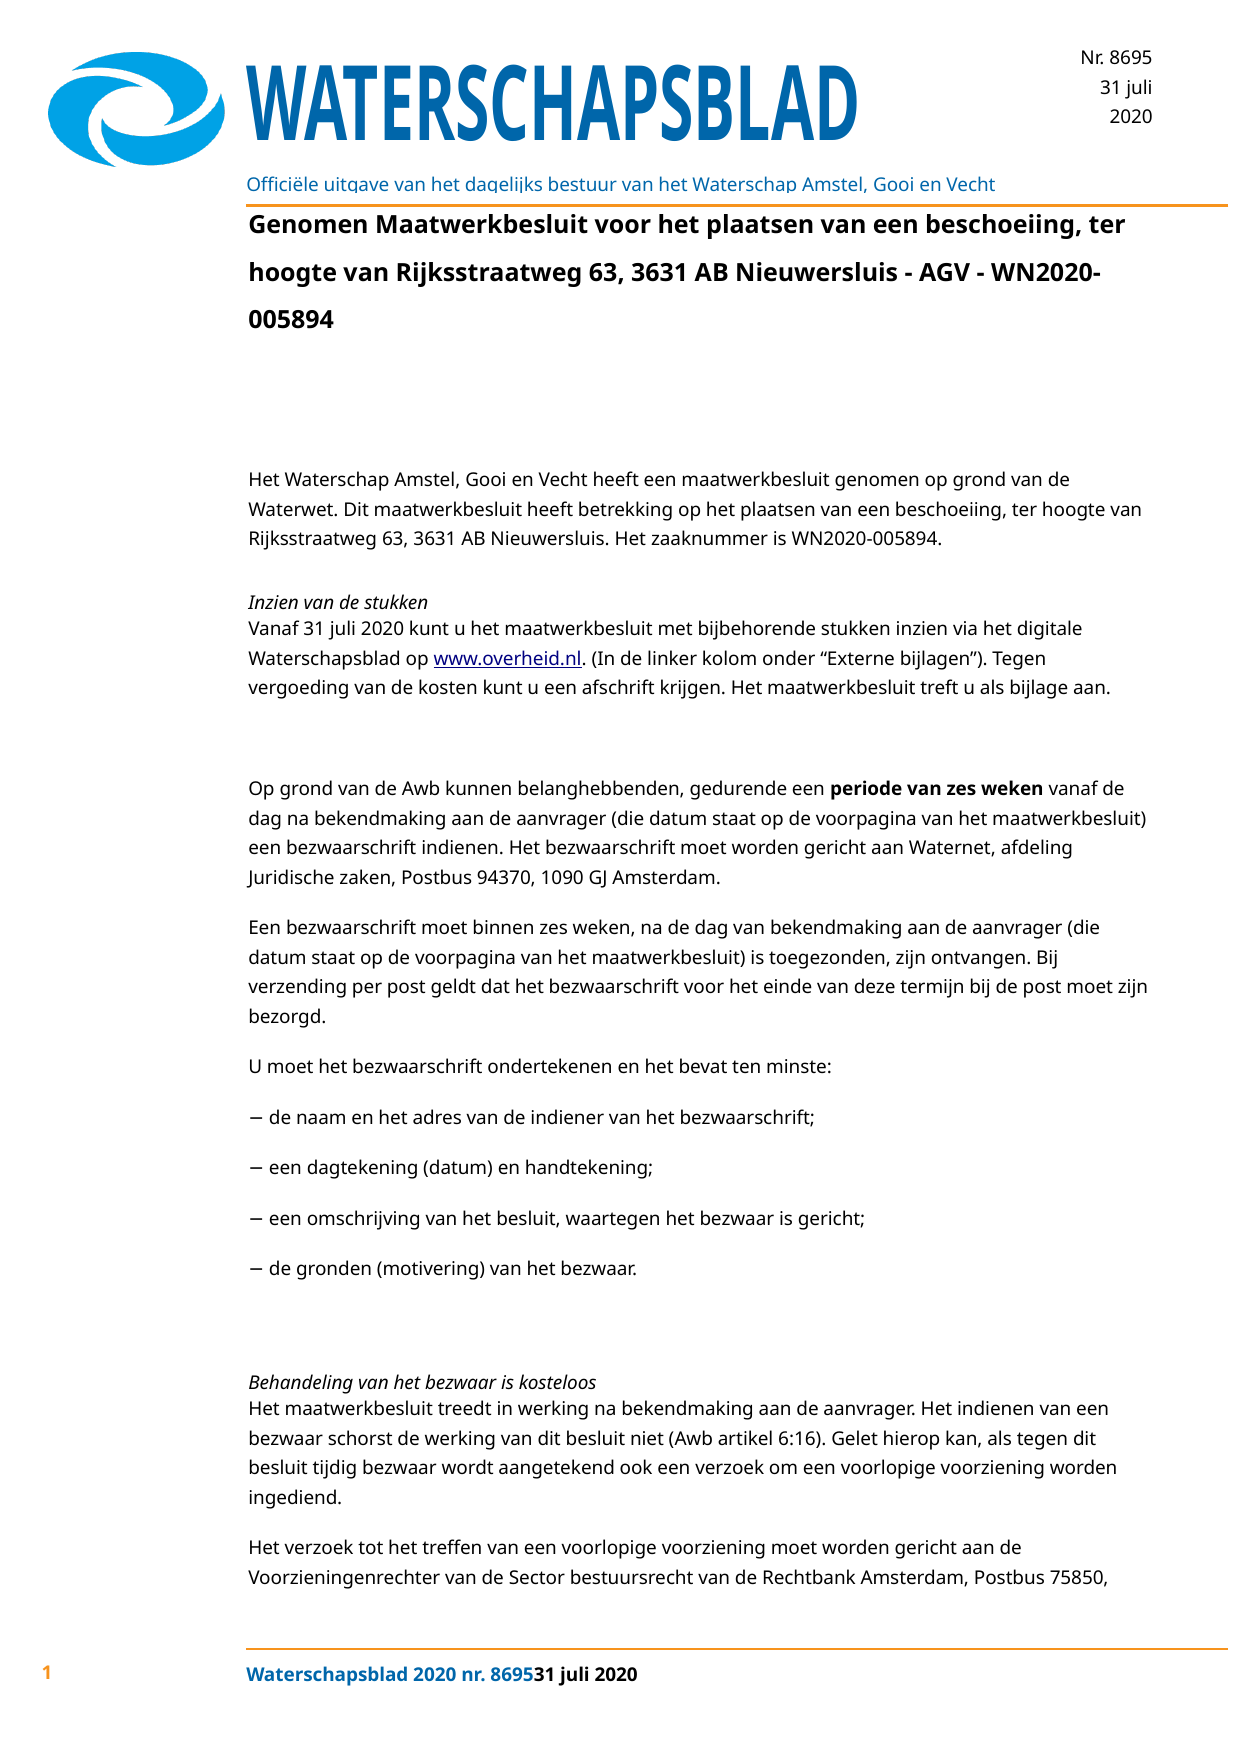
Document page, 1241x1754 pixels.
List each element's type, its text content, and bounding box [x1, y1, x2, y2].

text Inzien van de stukken [248, 589, 1152, 615]
text Op grond van de Awb kunnen belanghebbenden, gedurende een periode van zes weken vanaf de dag na bekendmaking aan de aanvrager (die datum staat op de voorpagina van het maatwerkbesluit) een bezwaarschrift indienen. Het bezwaarschrift moet worden gericht aan Waternet, afdeling Juridische zaken, Postbus 94370, 1090 GJ Amsterdam. [248, 775, 1152, 890]
text Vanaf 31 juli 2020 kunt u het maatwerkbesluit met bijbehorende stukken inzien via het digitale Waterschapsblad op www.overheid.nl. (In de linker kolom onder “Externe bijlagen”). Tegen vergoeding van de kosten kunt u een afschrift krijgen. Het maatwerkbesluit treft u als bijlage aan. [248, 615, 1152, 700]
text − de naam en het adres van de indiener van het bezwaarschrift; [248, 1104, 1152, 1130]
text − de gronden (motivering) van het bezwaar. [248, 1255, 1152, 1281]
text − een dagtekening (datum) en handtekening; [248, 1154, 1152, 1180]
text Genomen Maatwerkbesluit voor het plaatsen van een beschoeiing, ter hoogte van Rijksstraatweg 63, 3631 AB Nieuwersluis - AGV - WN2020-005894 [248, 207, 1152, 336]
text Het verzoek tot het treffen van een voorlopige voorziening moet worden gericht aan de Voorzieningenrechter van de Sector bestuursrecht van de Rechtbank Amsterdam, Postbus 75850, [248, 1534, 1152, 1590]
picture [41, 47, 231, 172]
text Het Waterschap Amstel, Gooi en Vecht heeft een maatwerkbesluit genomen op grond van de Waterwet. Dit maatwerkbesluit heeft betrekking op het plaatsen van een beschoeiing, ter hoogte van Rijksstraatweg 63, 3631 AB Nieuwersluis. Het zaaknummer is WN2020-005894. [248, 466, 1152, 551]
text − een omschrijving van het besluit, waartegen het bezwaar is gericht; [248, 1205, 1152, 1231]
text Een bezwaarschrift moet binnen zes weken, na de dag van bekendmaking aan de aanvrager (die datum staat op de voorpagina van het maatwerkbesluit) is toegezonden, zijn ontvangen. Bij verzending per post geldt dat het bezwaarschrift voor het einde van deze termijn bij de post moet zijn bezorgd. [248, 914, 1152, 1029]
text Behandeling van het bezwaar is kosteloos [248, 1369, 1152, 1395]
text Het maatwerkbesluit treedt in werking na bekendmaking aan de aanvrager. Het indienen van een bezwaar schorst de werking van dit besluit niet (Awb artikel 6:16). Gelet hierop kan, als tegen dit besluit tijdig bezwaar wordt aangetekend ook een verzoek om een voorlopige voorziening worden ingediend. [248, 1395, 1152, 1510]
text U moet het bezwaarschrift ondertekenen en het bevat ten minste: [248, 1053, 1152, 1079]
